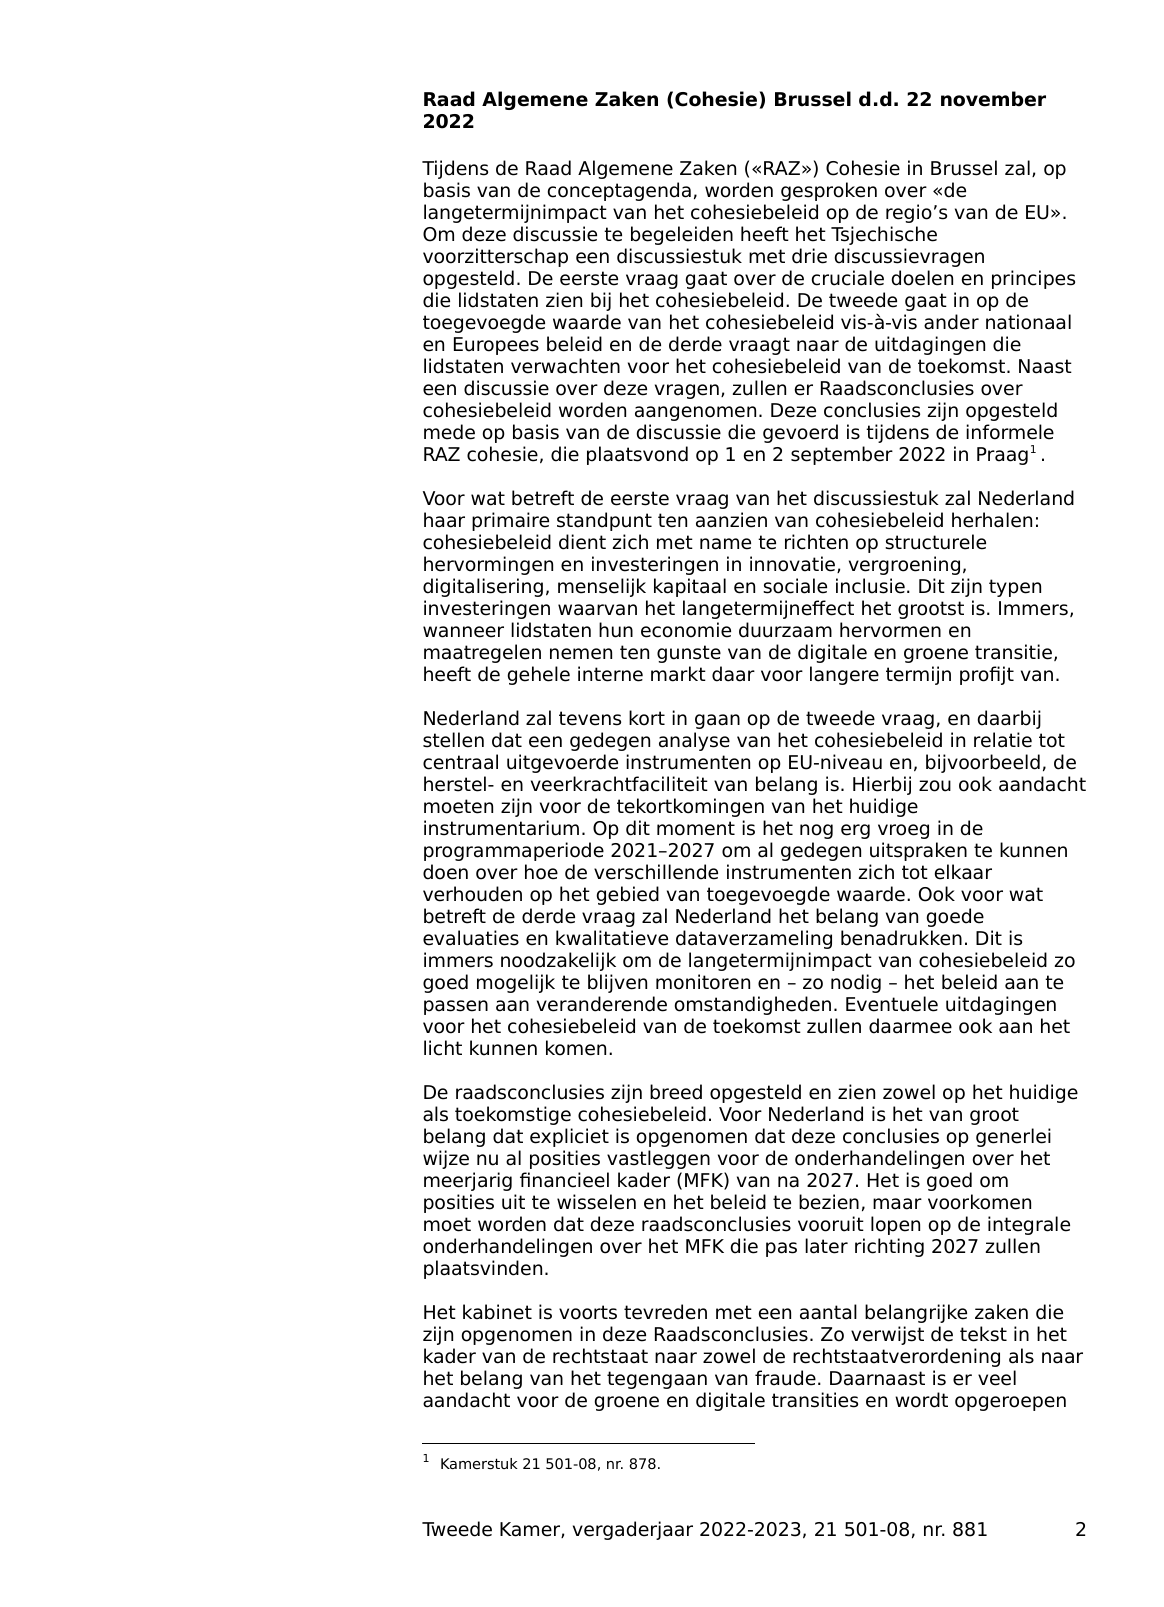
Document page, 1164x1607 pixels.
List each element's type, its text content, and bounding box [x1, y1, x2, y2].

text Het kabinet is voorts tevreden met een aantal belangrijke zaken die zijn opgenomen in deze Raadsconclusies. Zo verwijst de tekst in het kader van de rechtstaat naar zowel de rechtstaatverordening als naar het belang van het tegengaan van fraude. Daarnaast is er veel aandacht voor de groene en digitale transities en wordt opgeroepen [422, 1302, 1087, 1412]
text De raadsconclusies zijn breed opgesteld en zien zowel op het huidige als toekomstige cohesiebeleid. Voor Nederland is het van groot belang dat expliciet is opgenomen dat deze conclusies op generlei wijze nu al posities vastleggen voor de onderhandelingen over het meerjarig financieel kader (MFK) van na 2027. Het is goed om posities uit te wisselen en het beleid te bezien, maar voorkomen moet worden dat deze raadsconclusies vooruit lopen op de integrale onderhandelingen over het MFK die pas later richting 2027 zullen plaatsvinden. [422, 1082, 1087, 1279]
text Voor wat betreft de eerste vraag van het discussiestuk zal Nederland haar primaire standpunt ten aanzien van cohesiebeleid herhalen: cohesiebeleid dient zich met name te richten op structurele hervormingen en investeringen in innovatie, vergroening, digitalisering, menselijk kapitaal en sociale inclusie. Dit zijn typen investeringen waarvan het langetermijneffect het grootst is. Immers, wanneer lidstaten hun economie duurzaam hervormen en maatregelen nemen ten gunste van de digitale en groene transitie, heeft de gehele interne markt daar voor langere termijn profijt van. [422, 488, 1087, 686]
text Kamerstuk 21 501-08, nr. 878. [422, 1452, 1087, 1474]
text Nederland zal tevens kort in gaan op de tweede vraag, en daarbij stellen dat een gedegen analyse van het cohesiebeleid in relatie tot centraal uitgevoerde instrumenten op EU-niveau en, bijvoorbeeld, de herstel- en veerkrachtfaciliteit van belang is. Hierbij zou ook aandacht moeten zijn voor de tekortkomingen van het huidige instrumentarium. Op dit moment is het nog erg vroeg in de programmaperiode 2021–2027 om al gedegen uitspraken te kunnen doen over hoe de verschillende instrumenten zich tot elkaar verhouden op het gebied van toegevoegde waarde. Ook voor wat betreft de derde vraag zal Nederland het belang van goede evaluaties en kwalitatieve dataverzameling benadrukken. Dit is immers noodzakelijk om de langetermijnimpact van cohesiebeleid zo goed mogelijk te blijven monitoren en – zo nodig – het beleid aan te passen aan veranderende omstandigheden. Eventuele uitdagingen voor het cohesiebeleid van de toekomst zullen daarmee ook aan het licht kunnen komen. [422, 708, 1087, 1059]
text Tijdens de Raad Algemene Zaken («RAZ») Cohesie in Brussel zal, op basis van de conceptagenda, worden gesproken over «de langetermijnimpact van het cohesiebeleid op de regio’s van de EU». Om deze discussie te begeleiden heeft het Tsjechische voorzitterschap een discussiestuk met drie discussievragen opgesteld. De eerste vraag gaat over de cruciale doelen en principes die lidstaten zien bij het cohesiebeleid. De tweede gaat in op de toegevoegde waarde van het cohesiebeleid vis-à-vis ander nationaal en Europees beleid en de derde vraagt naar de uitdagingen die lidstaten verwachten voor het cohesiebeleid van de toekomst. Naast een discussie over deze vragen, zullen er Raadsconclusies over cohesiebeleid worden aangenomen. Deze conclusies zijn opgesteld mede op basis van de discussie die gevoerd is tijdens de informele RAZ cohesie, die plaatsvond op 1 en 2 september 2022 in Praag. [422, 158, 1087, 466]
subtitle Raad Algemene Zaken (Cohesie) Brussel d.d. 22 november 2022 [422, 89, 1087, 133]
